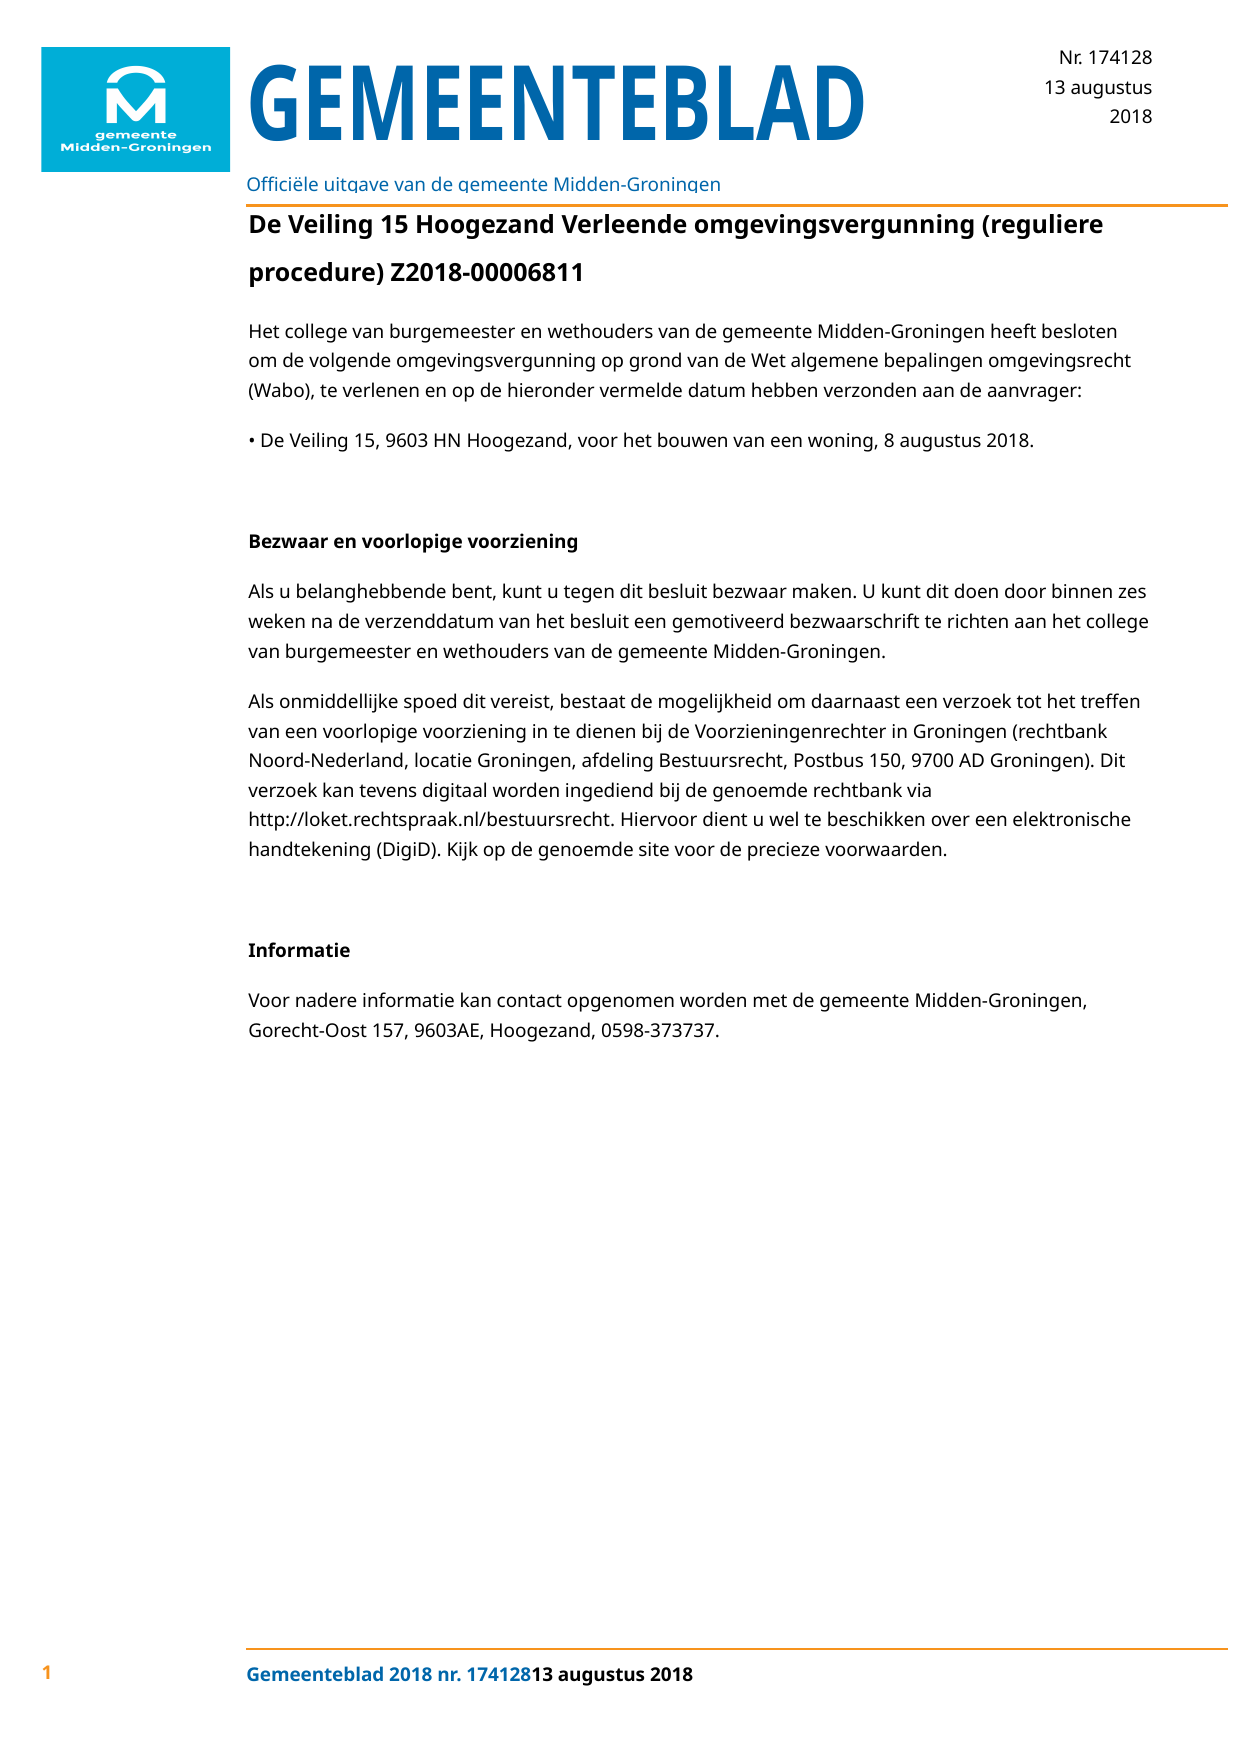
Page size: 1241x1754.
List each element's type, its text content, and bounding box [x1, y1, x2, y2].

text Als onmiddellijke spoed dit vereist, bestaat de mogelijkheid om daarnaast een verzoek tot het treffen van een voorlopige voorziening in te dienen bij de Voorzieningenrechter in Groningen (rechtbank Noord-Nederland, locatie Groningen, afdeling Bestuursrecht, Postbus 150, 9700 AD Groningen). Dit verzoek kan tevens digitaal worden ingediend bij de genoemde rechtbank via http://loket.rechtspraak.nl/bestuursrecht. Hiervoor dient u wel te beschikken over een elektronische handtekening (DigiD). Kijk op de genoemde site voor de precieze voorwaarden. [248, 688, 1152, 862]
picture [184, 146, 190, 153]
text Bezwaar en voorlopige voorziening [248, 528, 1152, 554]
text • De Veiling 15, 9603 HN Hoogezand, voor het bouwen van een woning, 8 augustus 2018. [248, 427, 1152, 453]
picture [108, 66, 164, 82]
text Als u belanghebbende bent, kunt u tegen dit besluit bezwaar maken. U kunt dit doen door binnen zes weken na de verzenddatum van het besluit een gemotiveerd bezwaarschrift te richten aan het college van burgemeester en wethouders van de gemeente Midden-Groningen. [248, 579, 1152, 664]
text Voor nadere informatie kan contact opgenomen worden met de gemeente Midden-Groningen, Gorecht-Oost 157, 9603AE, Hoogezand, 0598-373737. [248, 987, 1152, 1043]
text Informatie [248, 937, 1152, 963]
picture [107, 89, 165, 122]
text De Veiling 15 Hoogezand Verleende omgevingsvergunning (reguliere procedure) Z2018-00006811 [248, 207, 1152, 288]
text Het college van burgemeester en wethouders van de gemeente Midden-Groningen heeft besloten om de volgende omgevingsvergunning op grond van de Wet algemene bepalingen omgevingsrecht (Wabo), te verlenen en op de hieronder vermelde datum hebben verzonden aan de aanvrager: [248, 318, 1152, 403]
